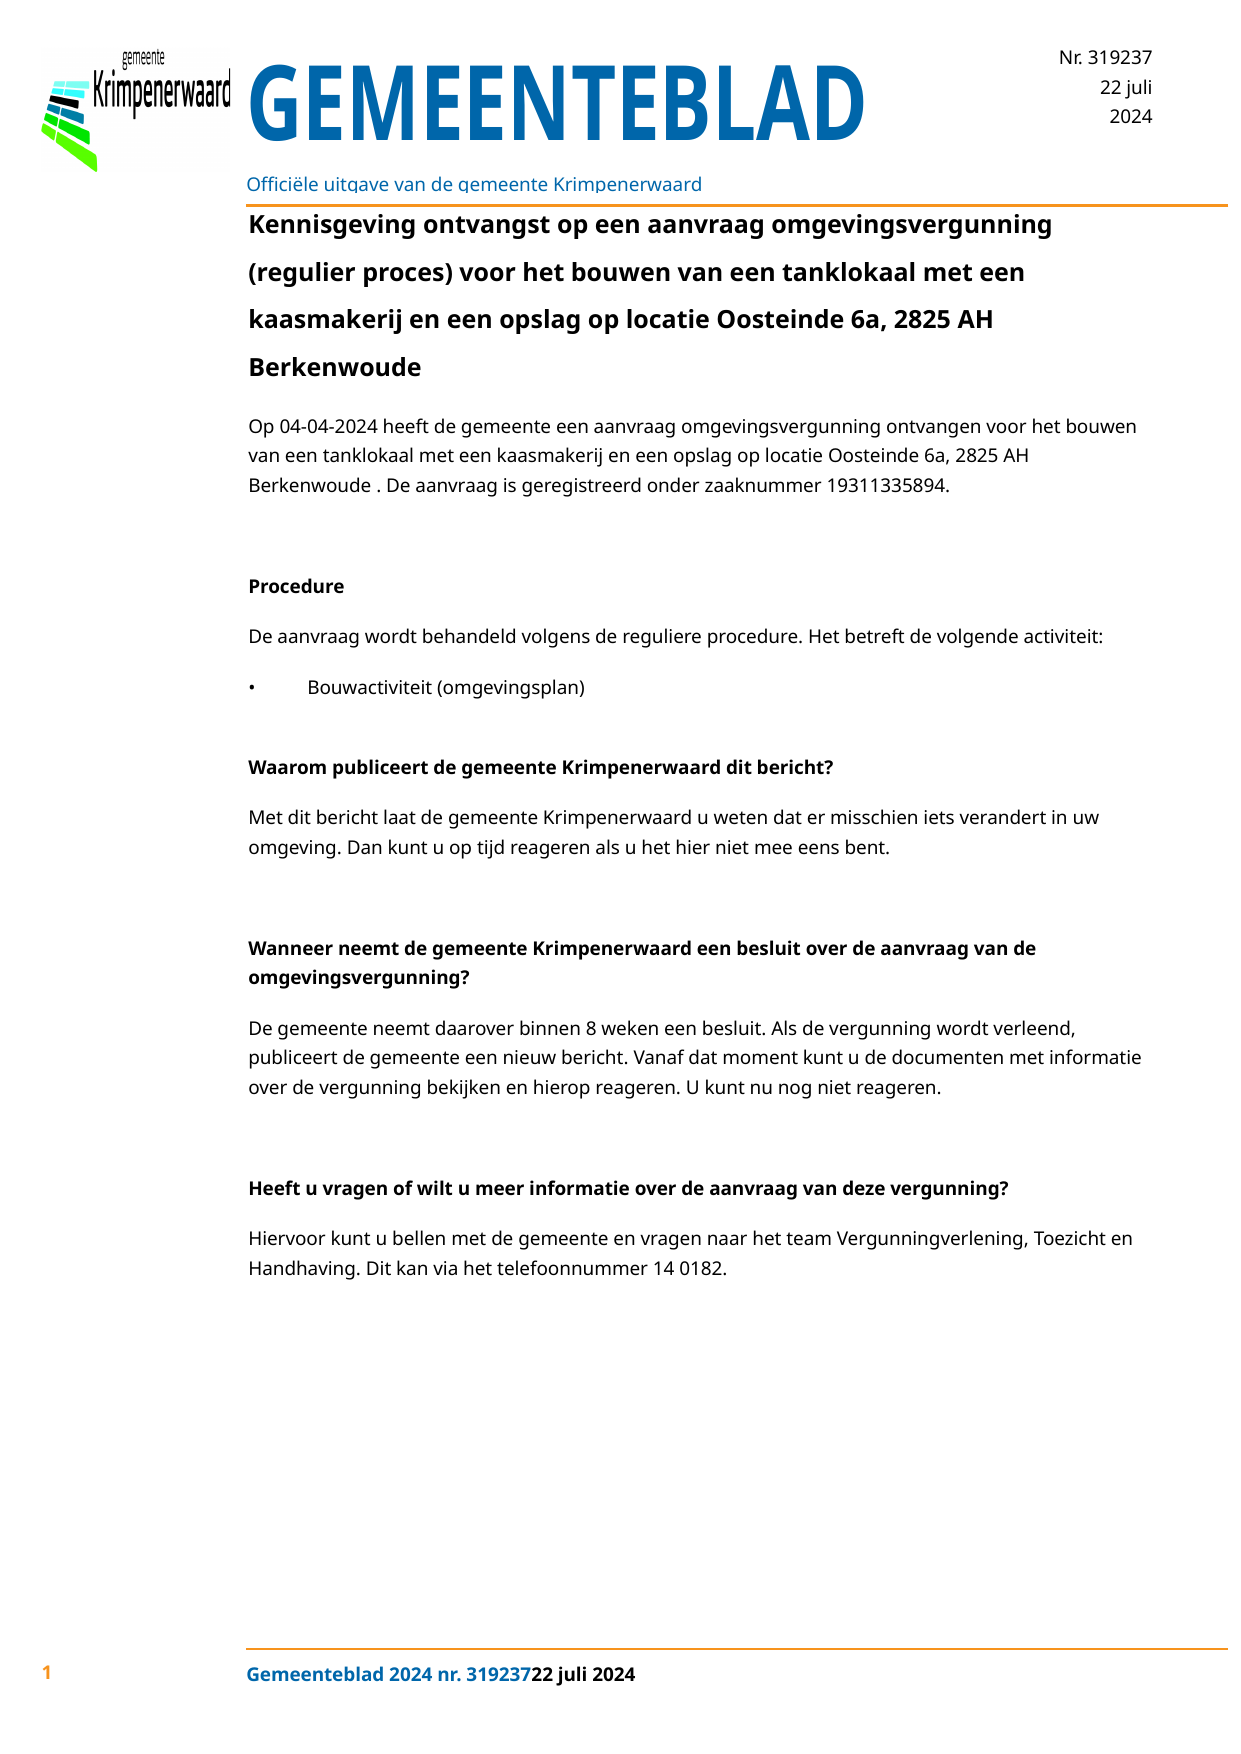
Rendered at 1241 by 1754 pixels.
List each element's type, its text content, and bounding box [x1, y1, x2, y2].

text Heeft u vragen of wilt u meer informatie over de aanvraag van deze vergunning? [248, 1175, 1152, 1201]
text Wanneer neemt de gemeente Krimpenerwaard een besluit over de aanvraag van de omgevingsvergunning? [248, 935, 1152, 990]
text De aanvraag wordt behandeld volgens de reguliere procedure. Het betreft de volgende activiteit: [248, 623, 1152, 649]
text Procedure [248, 573, 1152, 599]
text Hiervoor kunt u bellen met de gemeente en vragen naar het team Vergunningverlening, Toezicht en Handhaving. Dit kan via het telefoonnummer 14 0182. [248, 1225, 1152, 1281]
text Waarom publiceert de gemeente Krimpenerwaard dit bericht? [248, 754, 1152, 780]
text De gemeente neemt daarover binnen 8 weken een besluit. Als de vergunning wordt verleend, publiceert de gemeente een nieuw bericht. Vanaf dat moment kunt u de documenten met informatie over de vergunning bekijken en hierop reageren. U kunt nu nog niet reageren. [248, 1015, 1152, 1100]
text Met dit bericht laat de gemeente Krimpenerwaard u weten dat er misschien iets verandert in uw omgeving. Dan kunt u op tijd reageren als u het hier niet mee eens bent. [248, 804, 1152, 860]
text Kennisgeving ontvangst op een aanvraag omgevingsvergunning (regulier proces) voor het bouwen van een tanklokaal met een kaasmakerij en een opslag op locatie Oosteinde 6a, 2825 AH Berkenwoude [248, 207, 1152, 384]
picture [41, 47, 231, 172]
text Op 04-04-2024 heeft de gemeente een aanvraag omgevingsvergunning ontvangen voor het bouwen van een tanklokaal met een kaasmakerij en een opslag op locatie Oosteinde 6a, 2825 AH Berkenwoude . De aanvraag is geregistreerd onder zaaknummer 19311335894. [248, 413, 1152, 498]
list Bouwactiviteit (omgevingsplan) [248, 674, 1152, 700]
